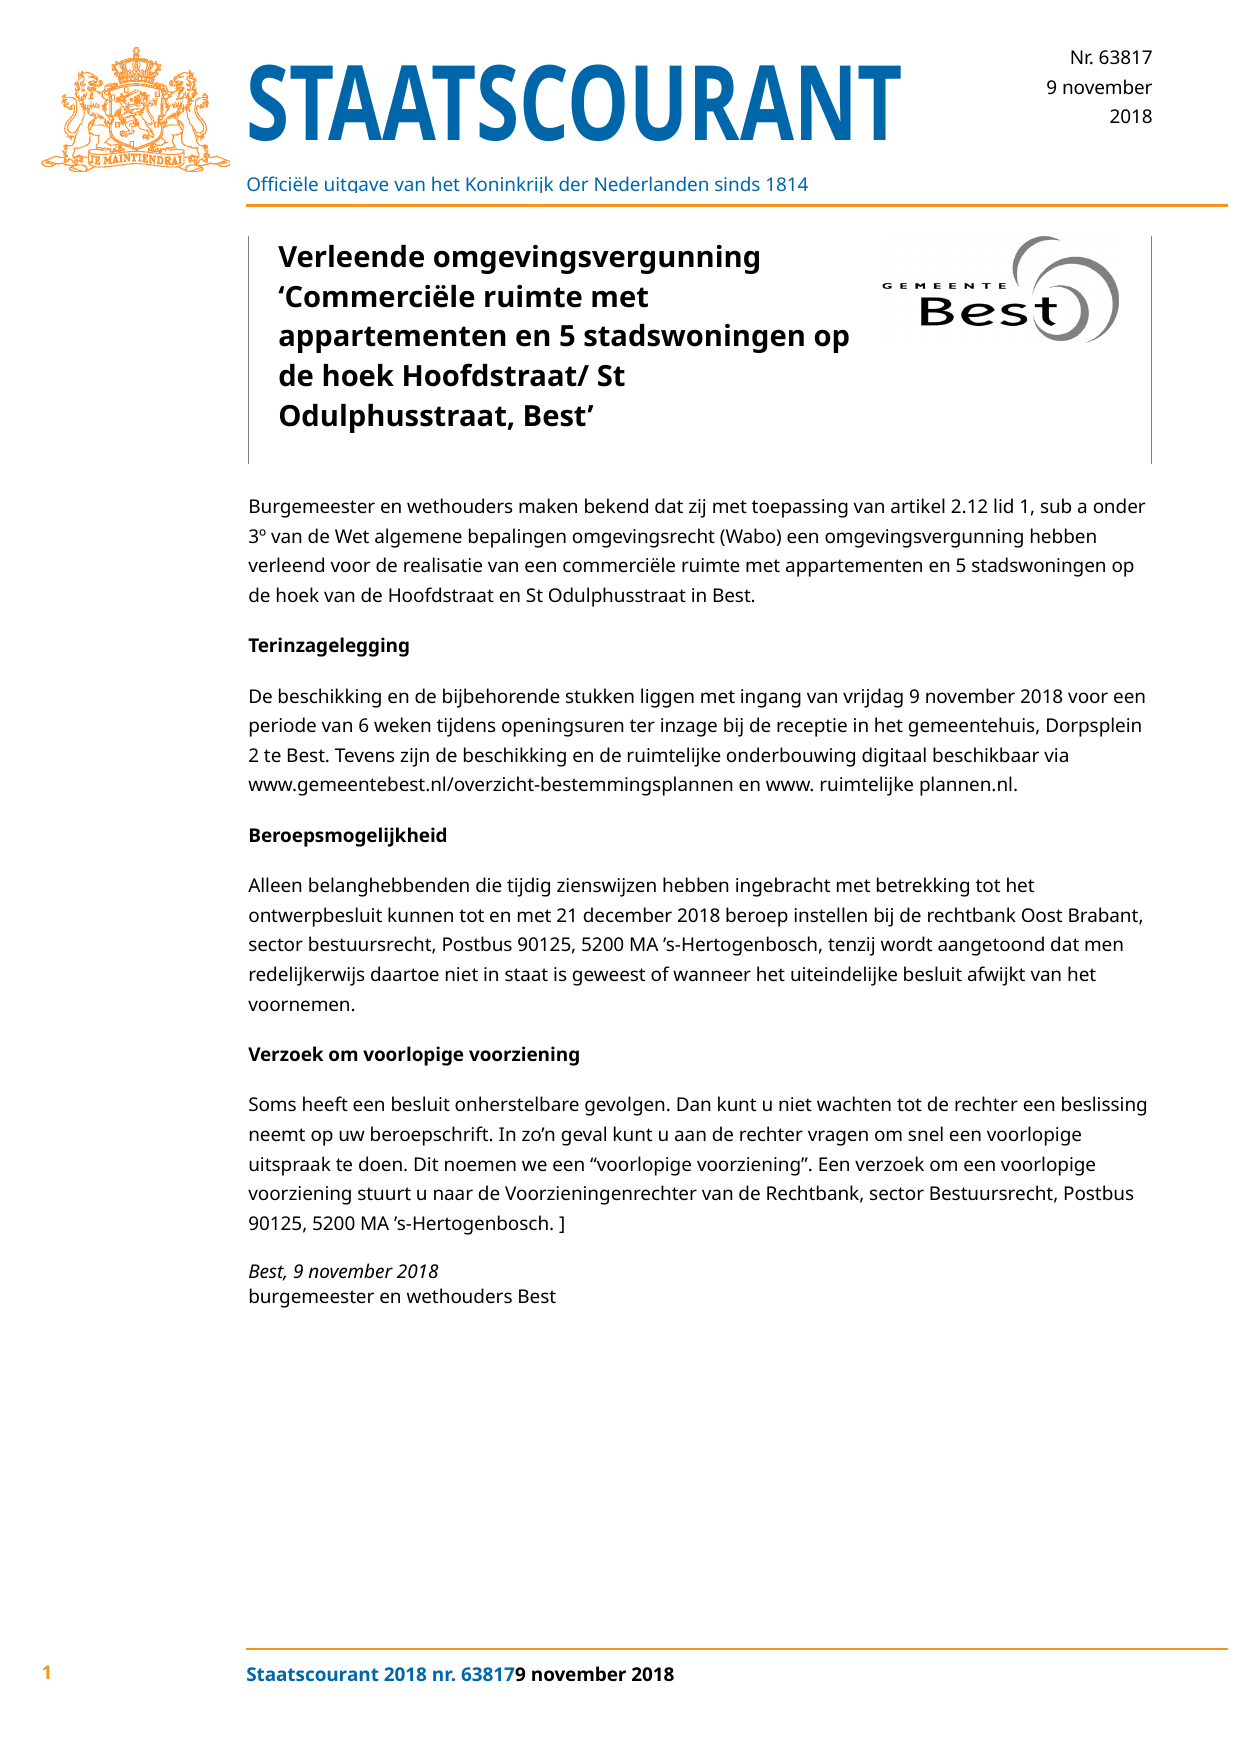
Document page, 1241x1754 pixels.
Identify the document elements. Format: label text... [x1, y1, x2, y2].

table_header [850, 236, 882, 342]
table_header [1119, 236, 1151, 342]
text Best, 9 november 2018 [248, 1258, 1152, 1283]
table_header [850, 343, 1151, 464]
text Soms heeft een besluit onherstelbare gevolgen. Dan kunt u niet wachten tot de rechter een beslissing neemt op uw beroepschrift. In zo’n geval kunt u aan de rechter vragen om snel een voorlopige uitspraak te doen. Dit noemen we een “voorlopige voorziening”. Een verzoek om een voorlopige voorziening stuurt u naar de Voorzieningenrechter van de Rechtbank, sector Bestuursrecht, Postbus 90125, 5200 MA ’s-Hertogenbosch. ] [248, 1092, 1152, 1236]
text Alleen belanghebbenden die tijdig zienswijzen hebben ingebracht met betrekking tot het ontwerpbesluit kunnen tot en met 21 december 2018 beroep instellen bij de rechtbank Oost Brabant, sector bestuursrecht, Postbus 90125, 5200 MA ’s-Hertogenbosch, tenzij wordt aangetoond dat men redelijkerwijs daartoe niet in staat is geweest of wanneer het uiteindelijke besluit afwijkt van het voornemen. [248, 872, 1152, 1017]
text De beschikking en de bijbehorende stukken liggen met ingang van vrijdag 9 november 2018 voor een periode van 6 weken tijdens openingsuren ter inzage bij de receptie in het gemeentehuis, Dorpsplein 2 te Best. Tevens zijn de beschikking en de ruimtelijke onderbouwing digitaal beschikbaar via www.gemeentebest.nl/overzicht-bestemmingsplannen en www. ruimtelijke plannen.nl. [248, 683, 1152, 797]
picture [41, 47, 231, 172]
text Beroepsmogelijkheid [248, 822, 1152, 848]
text burgemeester en wethouders Best [248, 1283, 1152, 1309]
text Burgemeester en wethouders maken bekend dat zij met toepassing van artikel 2.12 lid 1, sub a onder 3º van de Wet algemene bepalingen omgevingsrecht (Wabo) een omgevingsvergunning hebben verleend voor de realisatie van een commerciële ruimte met appartementen en 5 stadswoningen op de hoek van de Hoofdstraat en St Odulphusstraat in Best. [248, 493, 1152, 608]
text Verzoek om voorlopige voorziening [248, 1041, 1152, 1067]
picture [882, 236, 1119, 343]
table_header Verleende omgevingsvergunning ‘Commerciële ruimte met appartementen en 5 stadswoningen op de hoek Hoofdstraat/ St Odulphusstraat, Best’ [249, 236, 850, 464]
text Terinzagelegging [248, 632, 1152, 658]
